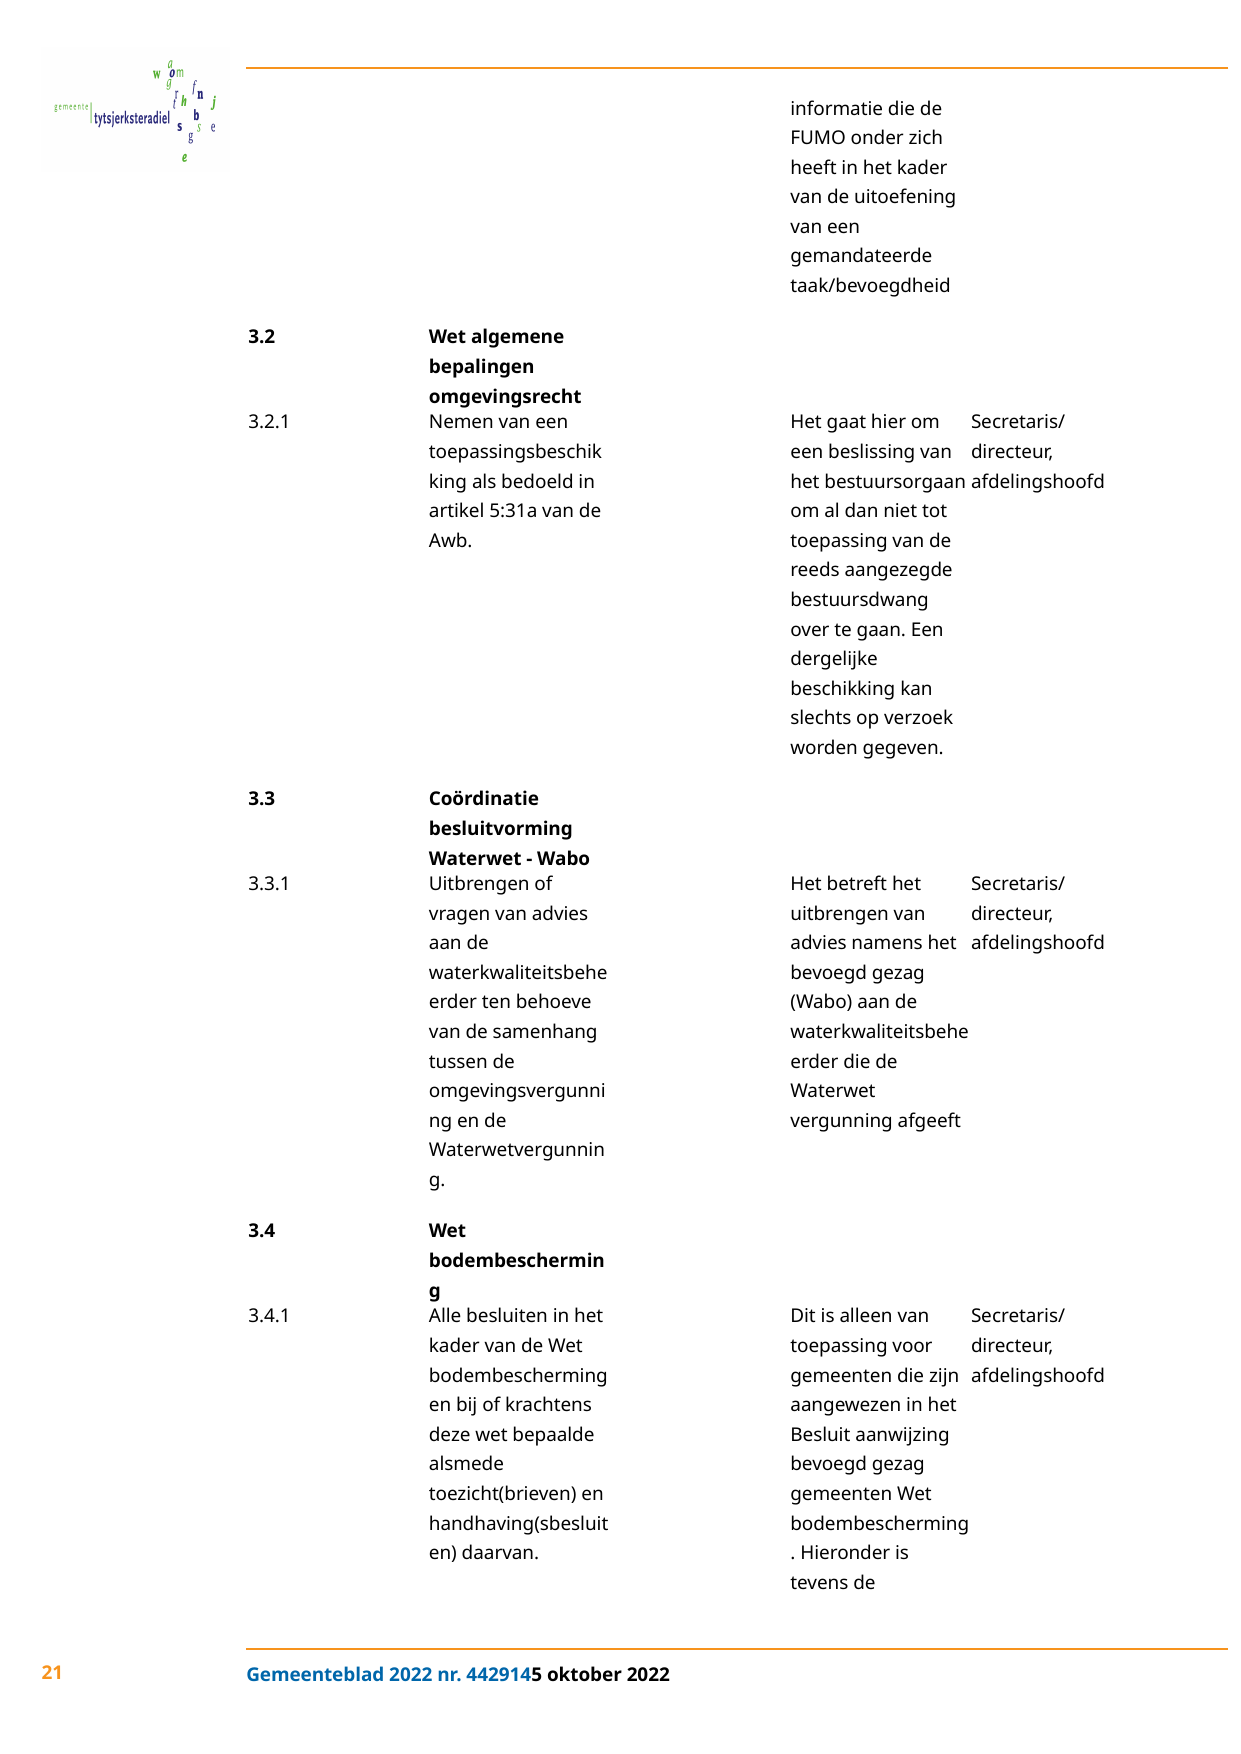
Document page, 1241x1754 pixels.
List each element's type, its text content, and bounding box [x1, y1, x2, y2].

table_cell Het betreft het uitbrengen van advies namens het bevoegd gezag (Wabo) aan de waterkwaliteitsbeheerder die de Waterwet vergunning afgeeft [790, 870, 971, 1192]
table_cell 3.2 [248, 324, 429, 409]
table_cell 3.4 [248, 1218, 429, 1303]
picture [41, 47, 231, 172]
table_cell [609, 95, 790, 298]
table_cell [609, 786, 790, 870]
table_cell [971, 324, 1152, 409]
table_cell [971, 786, 1152, 870]
table_cell Dit is alleen van toepassing voor gemeenten die zijn aangewezen in het Besluit aanwijzing bevoegd gezag gemeenten Wet bodembescherming. Hieronder is tevens de [790, 1303, 971, 1594]
table_cell [790, 1218, 971, 1303]
table_cell Wet bodembescherming [429, 1218, 609, 1303]
table_cell [790, 324, 971, 409]
table_cell [609, 1218, 790, 1303]
table_cell Wet algemene bepalingen omgevingsrecht [429, 324, 609, 409]
table_cell Secretaris/ directeur, afdelingshoofd [971, 870, 1152, 1192]
table_cell informatie die de FUMO onder zich heeft in het kader van de uitoefening van een gemandateerde taak/bevoegdheid [790, 95, 971, 298]
table_cell 3.2.1 [248, 409, 429, 760]
table_cell Het gaat hier om een beslissing van het bestuursorgaan om al dan niet tot toepassing van de reeds aangezegde bestuursdwang over te gaan. Een dergelijke beschikking kan slechts op verzoek worden gegeven. [790, 409, 971, 760]
table_cell [790, 786, 971, 870]
table_cell Secretaris/ directeur, afdelingshoofd [971, 409, 1152, 760]
table_cell [971, 1218, 1152, 1303]
table_cell Uitbrengen of vragen van advies aan de waterkwaliteitsbeheerder ten behoeve van de samenhang tussen de omgevingsvergunning en de Waterwetvergunning. [429, 870, 609, 1192]
table_cell [609, 324, 790, 409]
table_cell Secretaris/ directeur, afdelingshoofd [971, 1303, 1152, 1594]
table_cell [609, 1303, 790, 1594]
table_cell Nemen van een toepassingsbeschikking als bedoeld in artikel 5:31a van de Awb. [429, 409, 609, 760]
table_cell [248, 760, 1152, 786]
table_cell [248, 298, 1152, 324]
table_cell [248, 95, 429, 298]
table_cell [248, 1192, 1152, 1218]
table_cell [429, 95, 609, 298]
table_cell [609, 409, 790, 760]
table_cell 3.3 [248, 786, 429, 870]
table_cell 3.3.1 [248, 870, 429, 1192]
table_cell [609, 870, 790, 1192]
table_cell 3.4.1 [248, 1303, 429, 1594]
table_cell [971, 95, 1152, 298]
table_cell Alle besluiten in het kader van de Wet bodembescherming en bij of krachtens deze wet bepaalde alsmede toezicht(brieven) en handhaving(sbesluiten) daarvan. [429, 1303, 609, 1594]
table_cell Coördinatie besluitvorming Waterwet - Wabo [429, 786, 609, 870]
